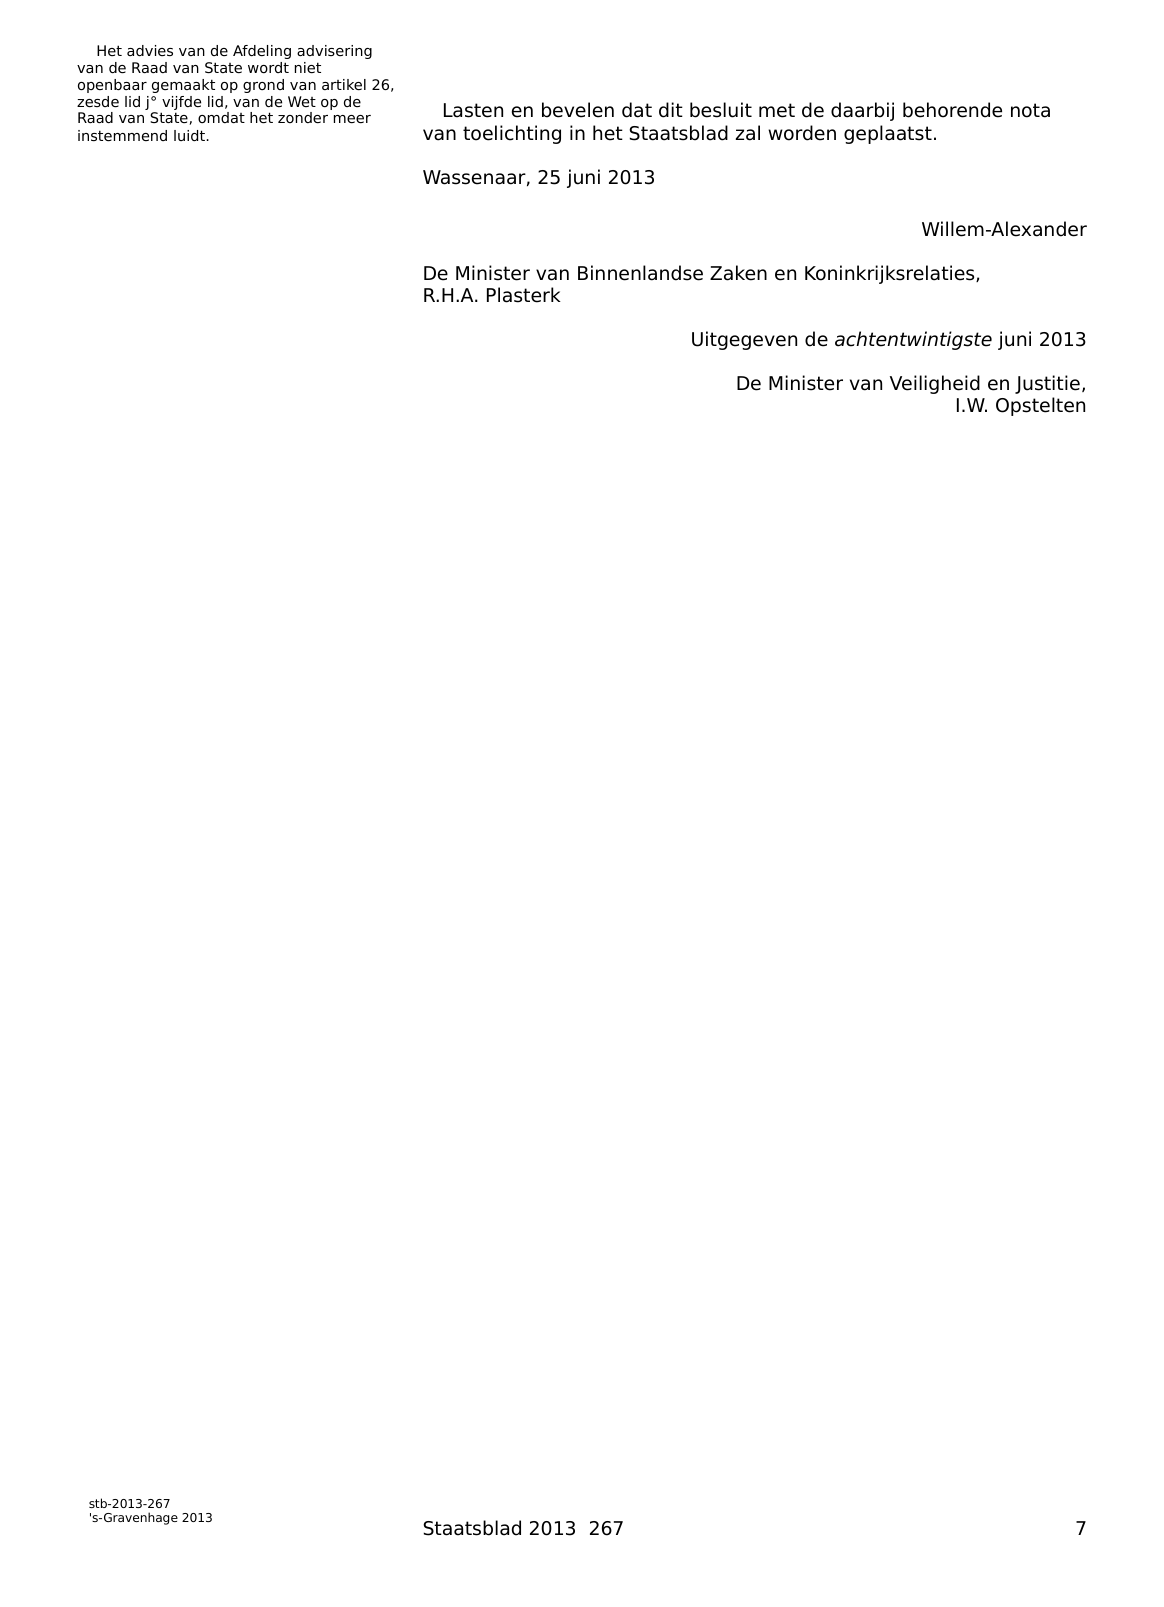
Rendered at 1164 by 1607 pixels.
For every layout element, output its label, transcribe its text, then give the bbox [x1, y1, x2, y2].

text Het advies van de Afdeling advisering van de Raad van State wordt niet openbaar gemaakt op grond van artikel 26, zesde lid j° vijfde lid, van de Wet op de Raad van State, omdat het zonder meer instemmend luidt. [77, 42, 396, 144]
text De Minister van Veiligheid en Justitie, I.W. Opstelten [422, 373, 1087, 417]
text Willem-Alexander [422, 218, 1087, 241]
text Wassenaar, 25 juni 2013 [422, 167, 1087, 188]
text De Minister van Binnenlandse Zaken en Koninkrijksrelaties, R.H.A. Plasterk [422, 263, 1087, 307]
text Uitgegeven de achtentwintigste juni 2013 [422, 329, 1087, 351]
text stb-2013-267 [88, 1497, 323, 1511]
text Lasten en bevelen dat dit besluit met de daarbij behorende nota van toelichting in het Staatsblad zal worden geplaatst. [422, 100, 1087, 144]
text 's-Gravenhage 2013 [88, 1511, 323, 1525]
